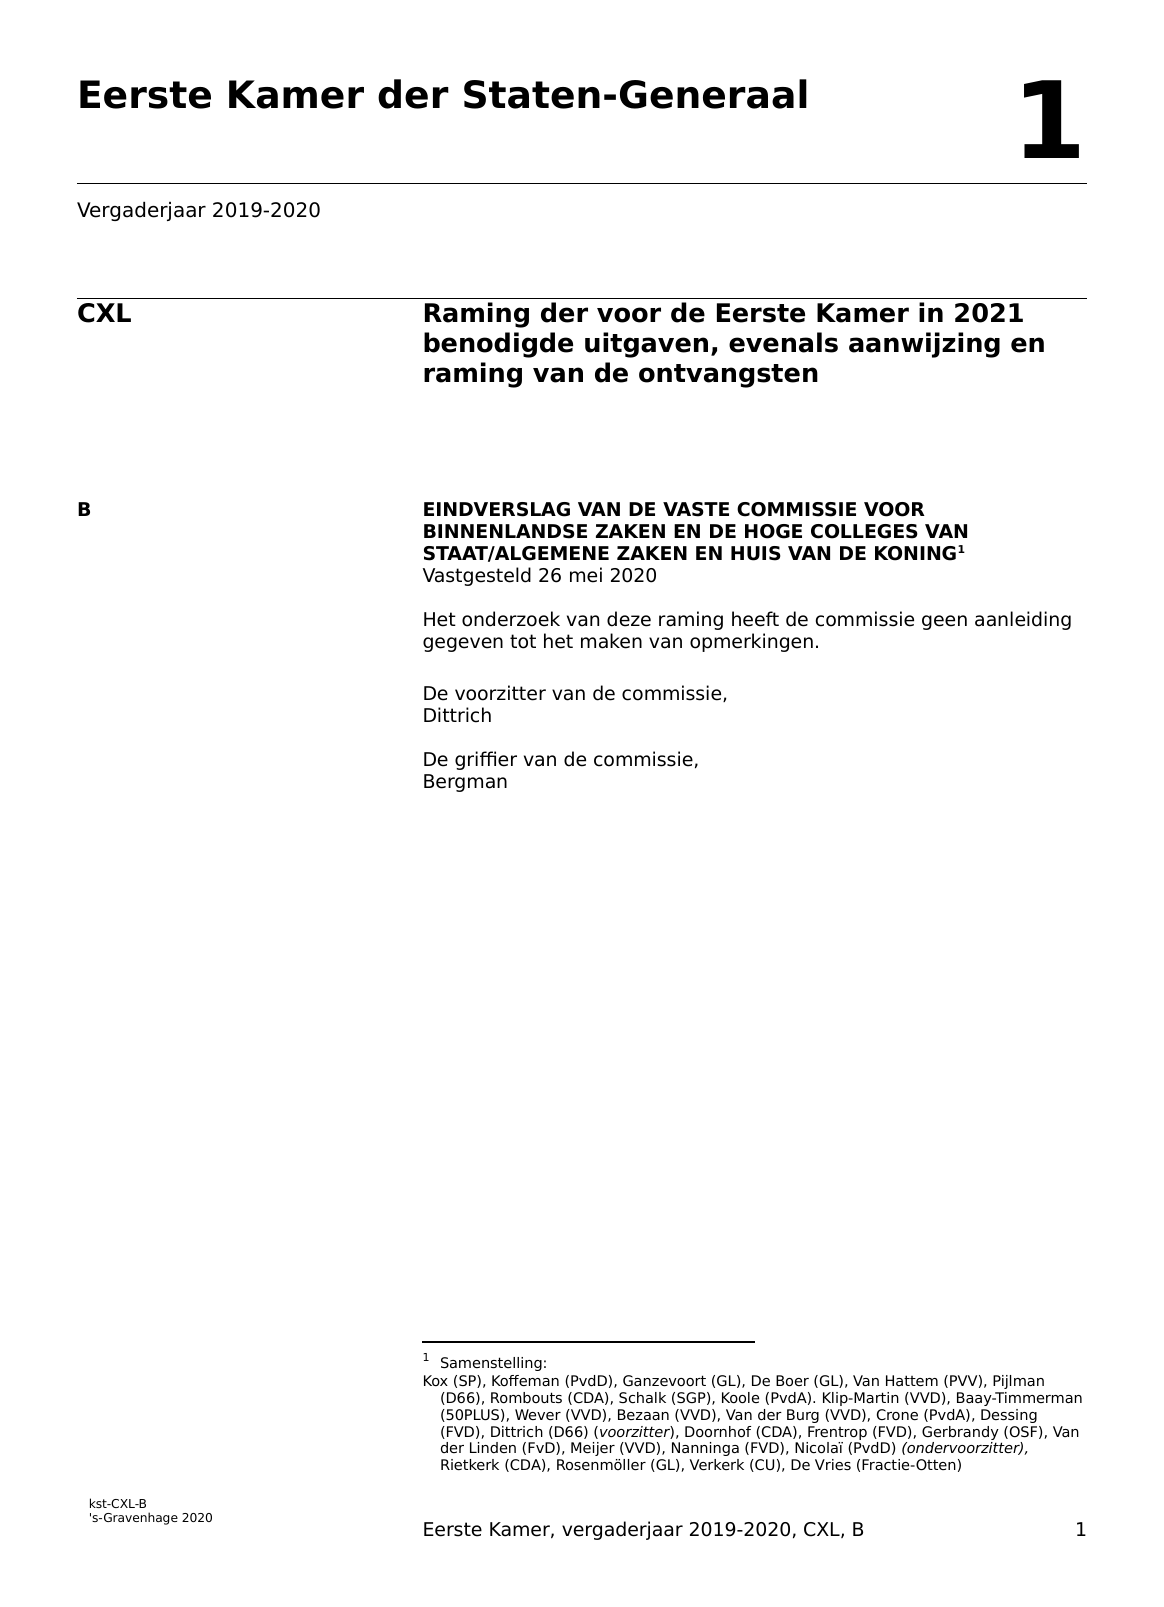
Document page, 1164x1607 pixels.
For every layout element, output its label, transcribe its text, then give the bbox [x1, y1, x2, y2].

table_header 1 [886, 59, 1087, 183]
text Vastgesteld 26 mei 2020 [422, 565, 1087, 587]
subtitle CXL Raming der voor de Eerste Kamer in 2021 benodigde uitgaven, evenals aanwijzing en raming van de ontvangsten [77, 299, 1087, 388]
text De voorzitter van de commissie, Dittrich [422, 683, 1087, 727]
text kst-CXL-B [88, 1497, 323, 1511]
subtitle B EINDVERSLAG VAN DE VASTE COMMISSIE VOOR BINNENLANDSE ZAKEN EN DE HOGE COLLEGES VAN STAAT/ALGEMENE ZAKEN EN HUIS VAN DE KONING [77, 499, 1087, 565]
text 's-Gravenhage 2020 [88, 1511, 323, 1525]
table_header Eerste Kamer der Staten-Generaal [77, 59, 886, 183]
text De griffier van de commissie, Bergman [422, 749, 1087, 793]
text Samenstelling: [422, 1351, 1087, 1373]
text Het onderzoek van deze raming heeft de commissie geen aanleiding gegeven tot het maken van opmerkingen. [422, 609, 1087, 653]
table_cell Vergaderjaar 2019-2020 [77, 184, 1087, 298]
text Kox (SP), Koffeman (PvdD), Ganzevoort (GL), De Boer (GL), Van Hattem (PVV), Pijlman (D66), Rombouts (CDA), Schalk (SGP), Koole (PvdA). Klip-Martin (VVD), Baay-Timmerman (50PLUS), Wever (VVD), Bezaan (VVD), Van der Burg (VVD), Crone (PvdA), Dessing (FVD), Dittrich (D66) (voorzitter), Doornhof (CDA), Frentrop (FVD), Gerbrandy (OSF), Van der Linden (FvD), Meijer (VVD), Nanninga (FVD), Nicolaï (PvdD) (ondervoorzitter), Rietkerk (CDA), Rosenmöller (GL), Verkerk (CU), De Vries (Fractie-Otten) [422, 1373, 1087, 1474]
